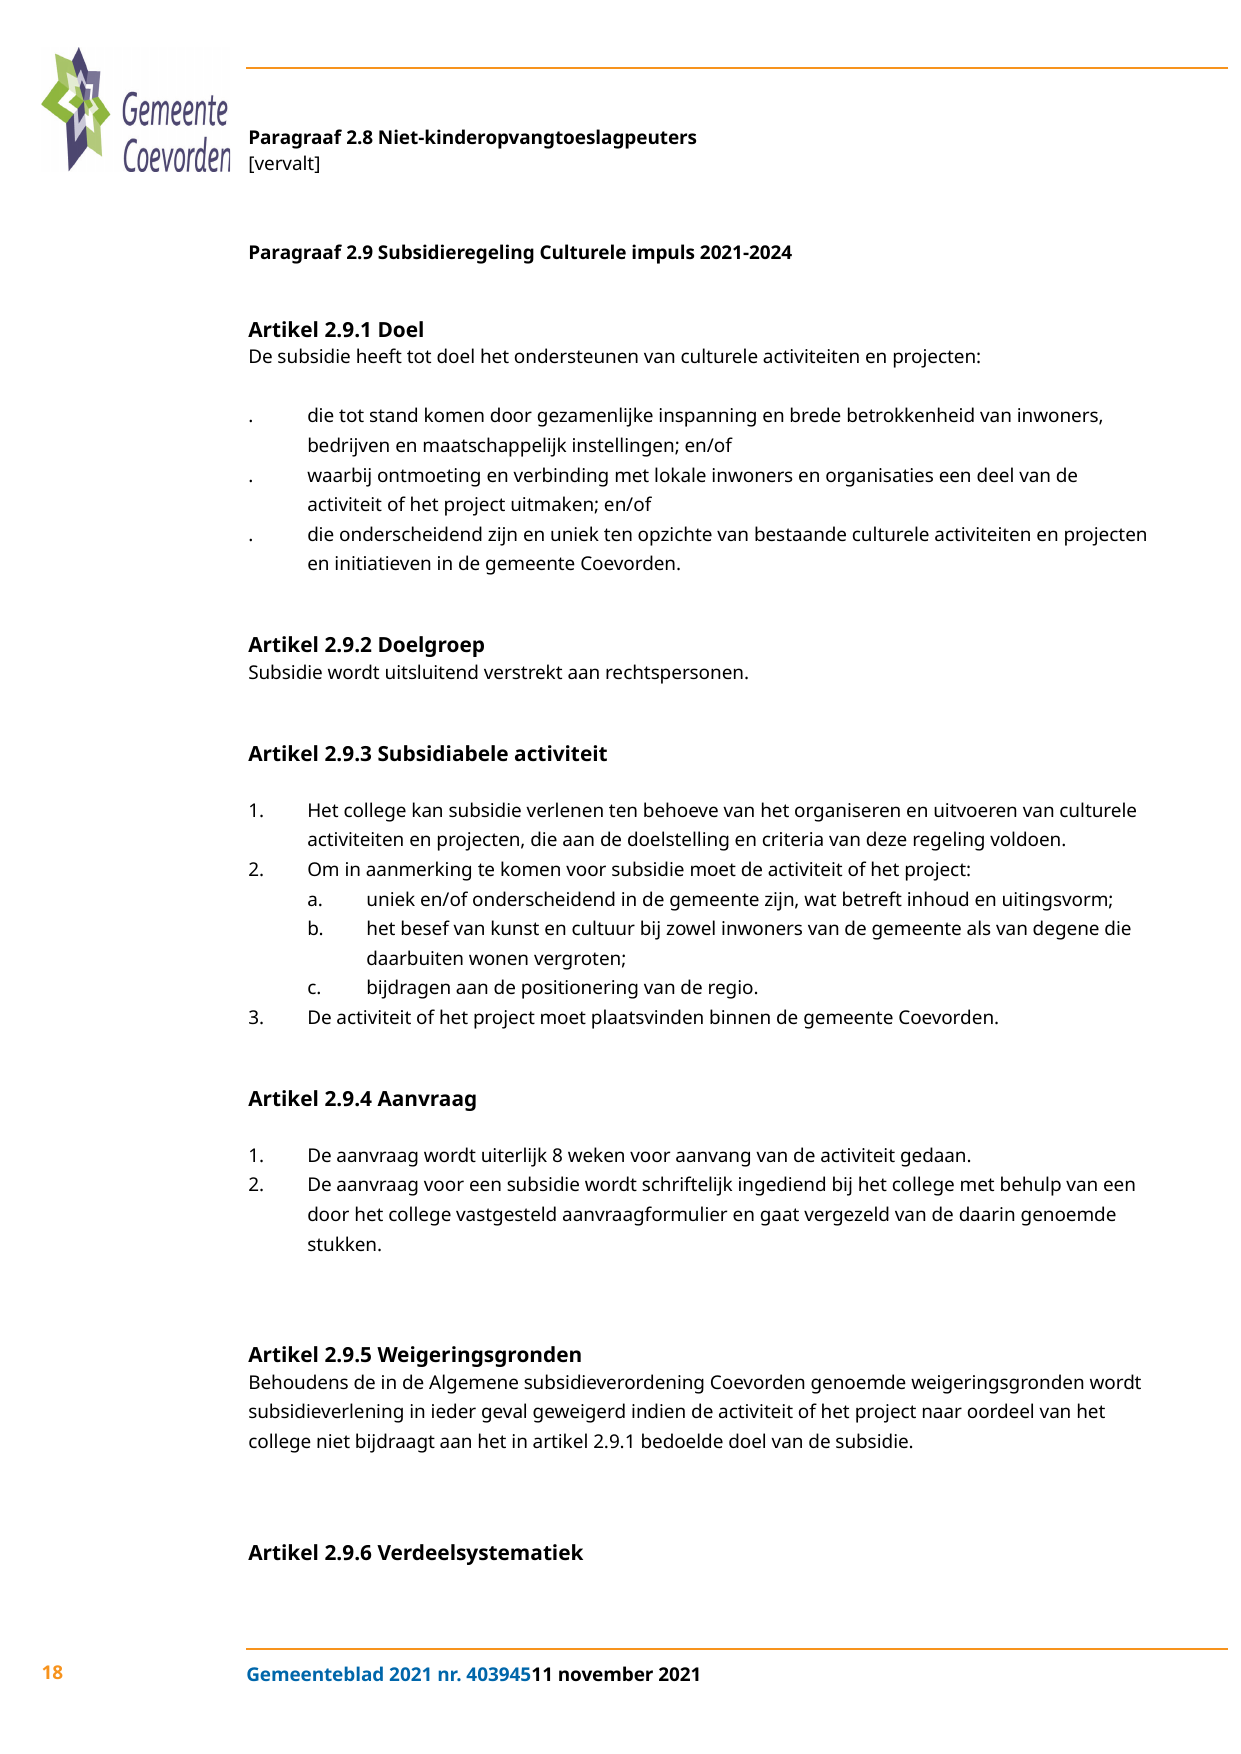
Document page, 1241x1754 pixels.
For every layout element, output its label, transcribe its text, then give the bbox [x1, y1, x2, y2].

list die tot stand komen door gezamenlijke inspanning en brede betrokkenheid van inwoners, bedrijven en maatschappelijk instellingen; en/of [248, 403, 1152, 458]
list het besef van kunst en cultuur bij zowel inwoners van de gemeente als van degene die daarbuiten wonen vergroten; [307, 915, 1152, 971]
picture [41, 47, 231, 172]
text Artikel 2.9.4 Aanvraag [248, 1084, 1152, 1112]
text Subsidie wordt uitsluitend verstrekt aan rechtspersonen. [248, 659, 1152, 685]
text Paragraaf 2.9 Subsidieregeling Culturele impuls 2021-2024 [248, 239, 1152, 264]
text Artikel 2.9.3 Subsidiabele activiteit [248, 739, 1152, 767]
text Artikel 2.9.1 Doel [248, 315, 1152, 343]
text [vervalt] [248, 150, 1152, 176]
text Behoudens de in de Algemene subsidieverordening Coevorden genoemde weigeringsgronden wordt subsidieverlening in ieder geval geweigerd indien de activiteit of het project naar oordeel van het college niet bijdraagt aan het in artikel 2.9.1 bedoelde doel van de subsidie. [248, 1369, 1152, 1454]
text Paragraaf 2.8 Niet-kinderopvangtoeslagpeuters [248, 124, 1152, 150]
list die onderscheidend zijn en uniek ten opzichte van bestaande culturele activiteiten en projecten en initiatieven in de gemeente Coevorden. [248, 521, 1152, 576]
list uniek en/of onderscheidend in de gemeente zijn, wat betreft inhoud en uitingsvorm; [307, 886, 1152, 911]
list De aanvraag wordt uiterlijk 8 weken voor aanvang van de activiteit gedaan. [248, 1142, 1152, 1168]
text Artikel 2.9.2 Doelgroep [248, 631, 1152, 659]
list bijdragen aan de positionering van de regio. [307, 974, 1152, 1000]
list Om in aanmerking te komen voor subsidie moet de activiteit of het project: [248, 856, 1152, 882]
text Artikel 2.9.5 Weigeringsgronden [248, 1340, 1152, 1369]
list Het college kan subsidie verlenen ten behoeve van het organiseren en uitvoeren van culturele activiteiten en projecten, die aan de doelstelling en criteria van deze regeling voldoen. [248, 797, 1152, 852]
list De aanvraag voor een subsidie wordt schriftelijk ingediend bij het college met behulp van een door het college vastgesteld aanvraagformulier en gaat vergezeld van de daarin genoemde stukken. [248, 1172, 1152, 1257]
list waarbij ontmoeting en verbinding met lokale inwoners en organisaties een deel van de activiteit of het project uitmaken; en/of [248, 462, 1152, 517]
text Artikel 2.9.6 Verdeelsystematiek [248, 1538, 1152, 1566]
list De activiteit of het project moet plaatsvinden binnen de gemeente Coevorden. [248, 1004, 1152, 1030]
text De subsidie heeft tot doel het ondersteunen van culturele activiteiten en projecten: [248, 343, 1152, 369]
